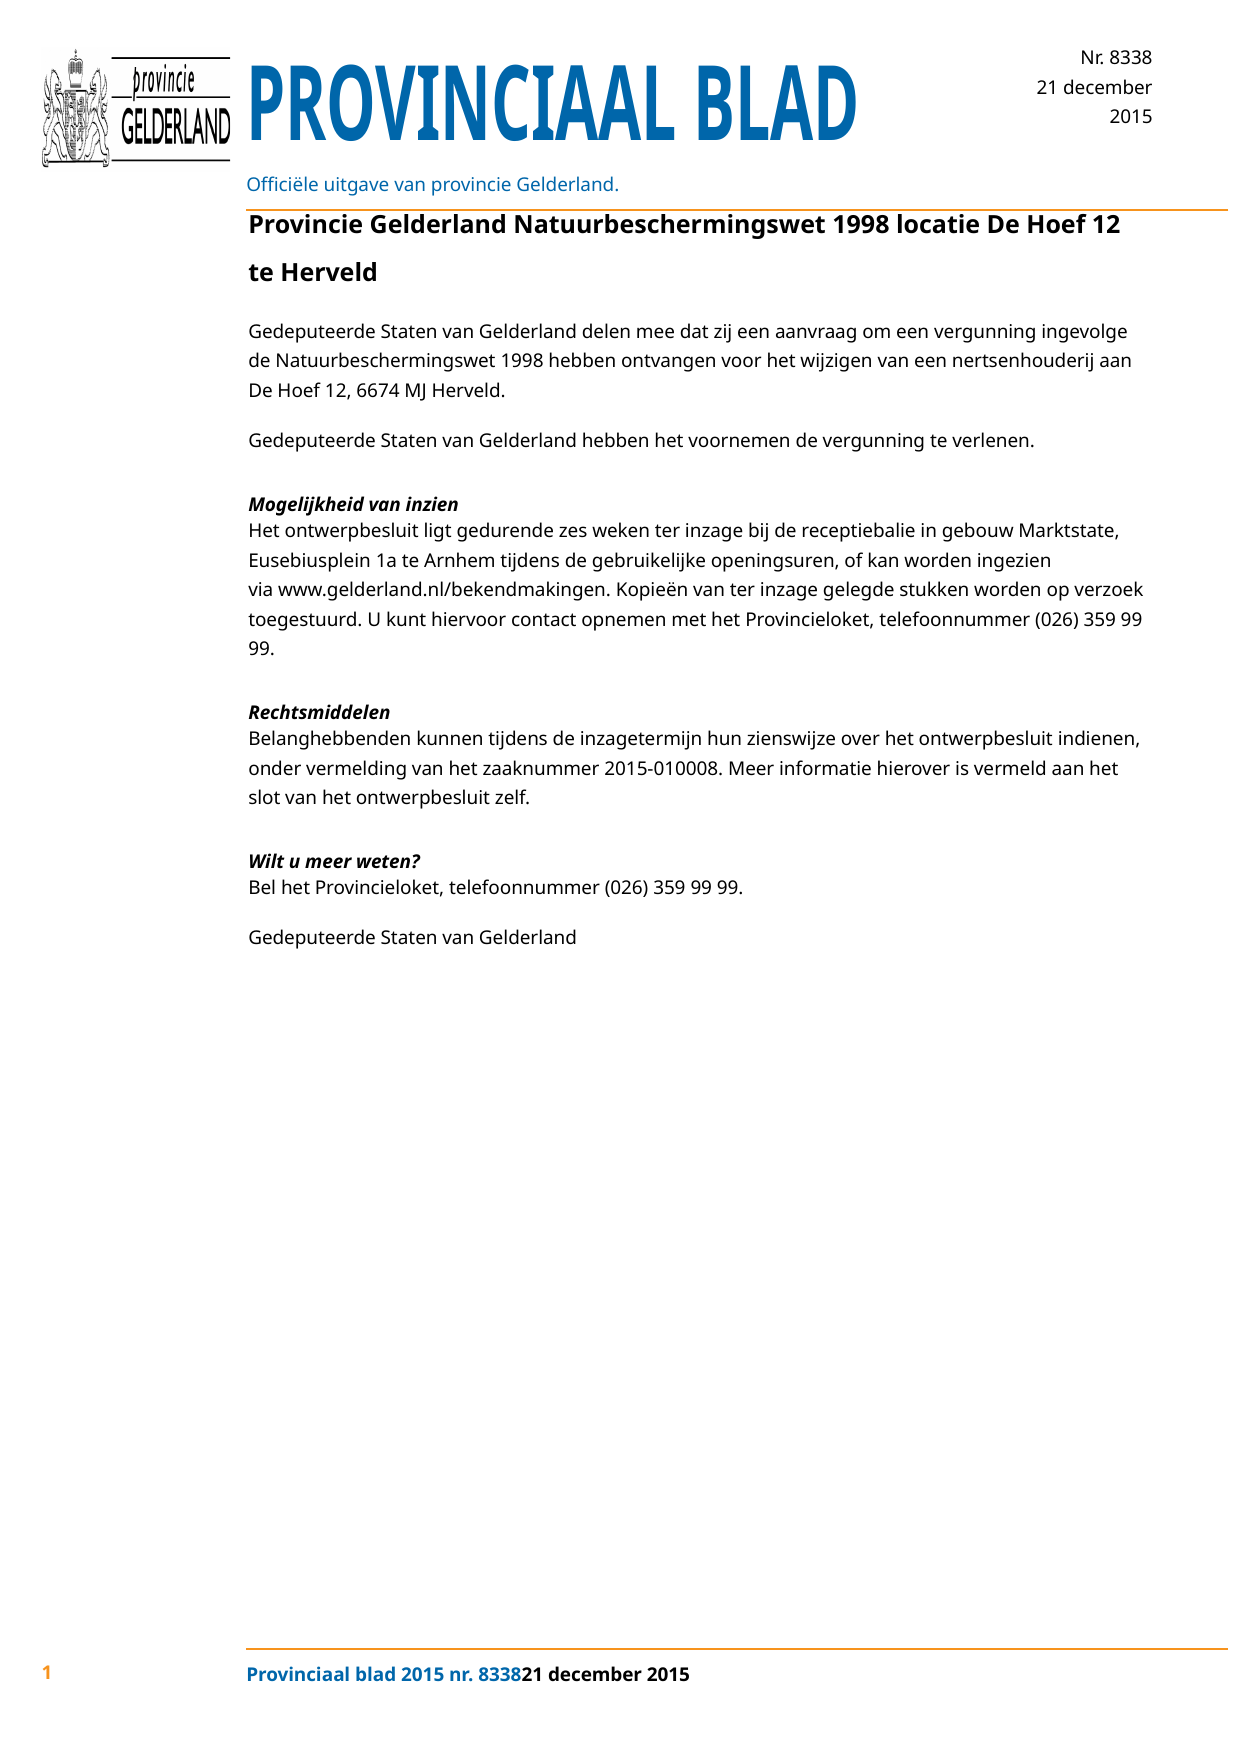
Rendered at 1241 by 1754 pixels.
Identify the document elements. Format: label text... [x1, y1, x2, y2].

text Gedeputeerde Staten van Gelderland [248, 924, 1152, 950]
text Bel het Provincieloket, telefoonnummer (026) 359 99 99. [248, 874, 1152, 900]
text Gedeputeerde Staten van Gelderland delen mee dat zij een aanvraag om een vergunning ingevolge de Natuurbeschermingswet 1998 hebben ontvangen voor het wijzigen van een nertsenhouderij aan De Hoef 12, 6674 MJ Herveld. [248, 318, 1152, 403]
text Belanghebbenden kunnen tijdens de inzagetermijn hun zienswijze over het ontwerpbesluit indienen, onder vermelding van het zaaknummer 2015-010008. Meer informatie hierover is vermeld aan het slot van het ontwerpbesluit zelf. [248, 725, 1152, 810]
text Het ontwerpbesluit ligt gedurende zes weken ter inzage bij de receptiebalie in gebouw Marktstate, Eusebiusplein 1a te Arnhem tijdens de gebruikelijke openingsuren, of kan worden ingezien via www.gelderland.nl/bekendmakingen. Kopieën van ter inzage gelegde stukken worden op verzoek toegestuurd. U kunt hiervoor contact opnemen met het Provincieloket, telefoonnummer (026) 359 99 99. [248, 517, 1152, 661]
text Provincie Gelderland Natuurbeschermingswet 1998 locatie De Hoef 12 te Herveld [248, 211, 1152, 288]
text Rechtsmiddelen [248, 699, 1152, 725]
text Mogelijkheid van inzien [248, 491, 1152, 517]
picture [41, 47, 231, 172]
text Gedeputeerde Staten van Gelderland hebben het voornemen de vergunning te verlenen. [248, 427, 1152, 453]
text Wilt u meer weten? [248, 848, 1152, 874]
